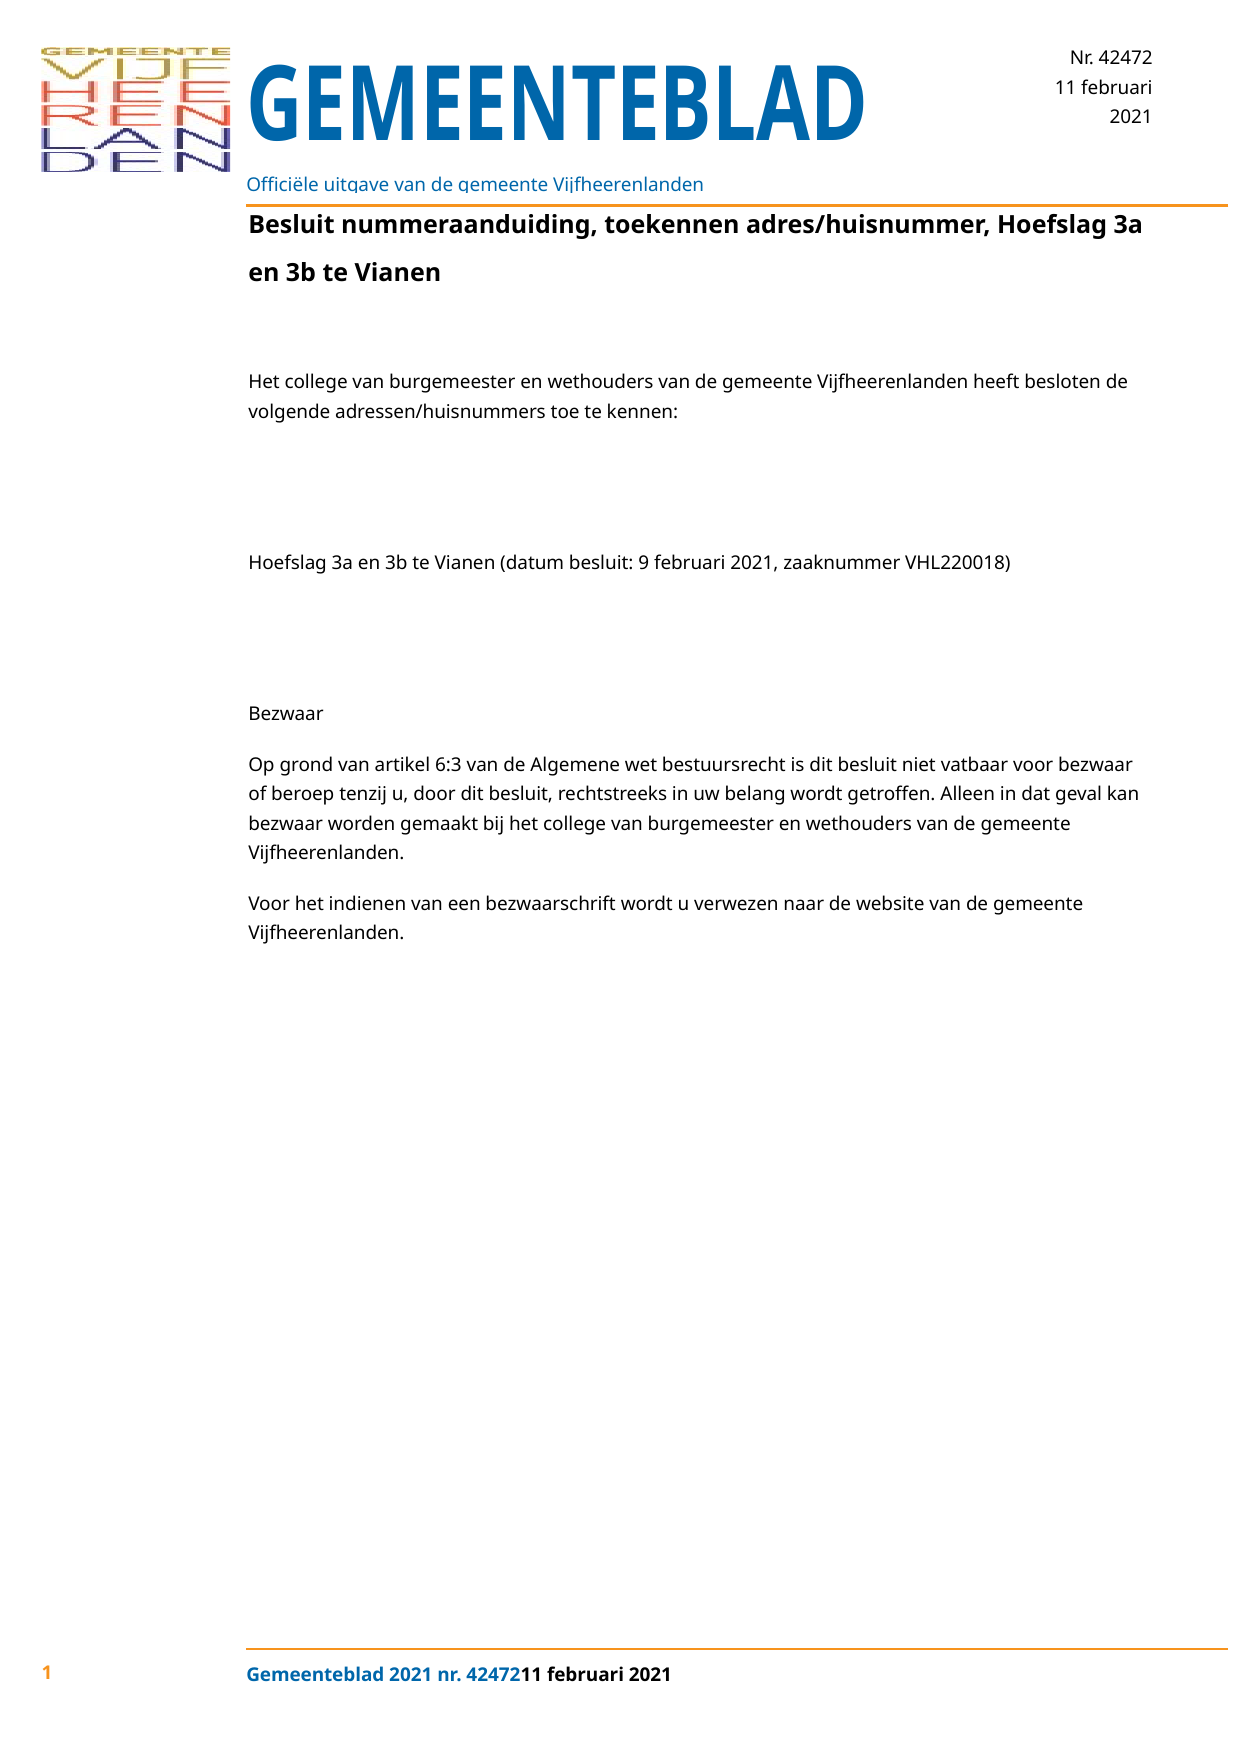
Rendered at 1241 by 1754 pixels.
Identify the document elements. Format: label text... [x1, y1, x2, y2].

text Bezwaar [248, 700, 1152, 726]
text Op grond van artikel 6:3 van de Algemene wet bestuursrecht is dit besluit niet vatbaar voor bezwaar of beroep tenzij u, door dit besluit, rechtstreeks in uw belang wordt getroffen. Alleen in dat geval kan bezwaar worden gemaakt bij het college van burgemeester en wethouders van de gemeente Vijfheerenlanden. [248, 751, 1152, 865]
text Hoefslag 3a en 3b te Vianen (datum besluit: 9 februari 2021, zaaknummer VHL220018) [248, 549, 1152, 575]
text Besluit nummeraanduiding, toekennen adres/huisnummer, Hoefslag 3a en 3b te Vianen [248, 207, 1152, 288]
text Voor het indienen van een bezwaarschrift wordt u verwezen naar de website van de gemeente Vijfheerenlanden. [248, 890, 1152, 945]
text Het college van burgemeester en wethouders van de gemeente Vijfheerenlanden heeft besloten de volgende adressen/huisnummers toe te kennen: [248, 368, 1152, 424]
picture [41, 47, 231, 172]
